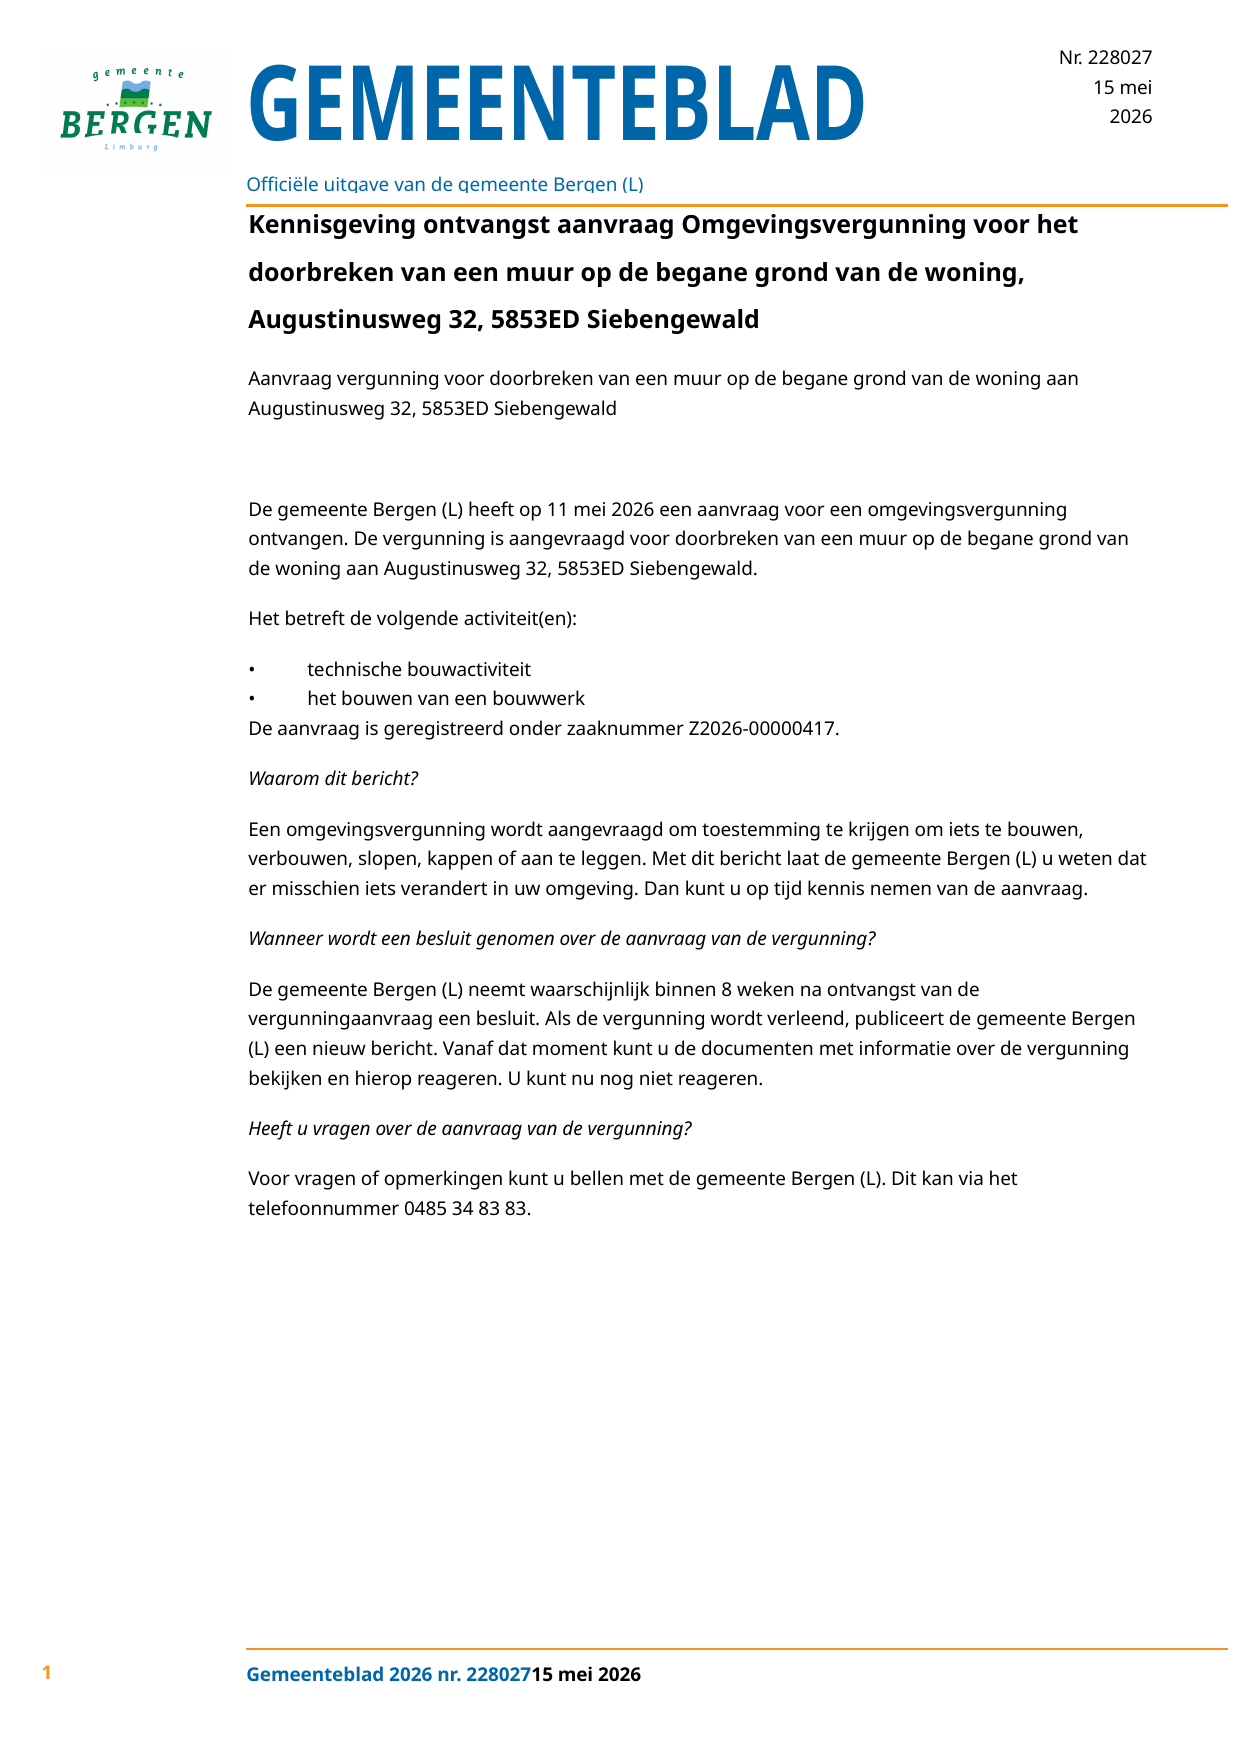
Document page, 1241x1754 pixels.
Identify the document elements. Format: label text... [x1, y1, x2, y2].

text Kennisgeving ontvangst aanvraag Omgevingsvergunning voor het doorbreken van een muur op de begane grond van de woning, Augustinusweg 32, 5853ED Siebengewald [248, 207, 1152, 336]
picture [41, 47, 231, 172]
text De gemeente Bergen (L) heeft op 11 mei 2026 een aanvraag voor een omgevingsvergunning ontvangen. De vergunning is aangevraagd voor doorbreken van een muur op de begane grond van de woning aan Augustinusweg 32, 5853ED Siebengewald. [248, 496, 1152, 581]
text Wanneer wordt een besluit genomen over de aanvraag van de vergunning? [248, 926, 1152, 951]
list technische bouwactiviteit [248, 656, 1152, 682]
text Een omgevingsvergunning wordt aangevraagd om toestemming te krijgen om iets te bouwen, verbouwen, slopen, kappen of aan te leggen. Met dit bericht laat de gemeente Bergen (L) u weten dat er misschien iets verandert in uw omgeving. Dan kunt u op tijd kennis nemen van de aanvraag. [248, 816, 1152, 901]
text Voor vragen of opmerkingen kunt u bellen met de gemeente Bergen (L). Dit kan via het telefoonnummer 0485 34 83 83. [248, 1166, 1152, 1221]
text Heeft u vragen over de aanvraag van de vergunning? [248, 1115, 1152, 1141]
text Aanvraag vergunning voor doorbreken van een muur op de begane grond van de woning aan Augustinusweg 32, 5853ED Siebengewald [248, 366, 1152, 421]
text De aanvraag is geregistreerd onder zaaknummer Z2026-00000417. [248, 715, 1152, 741]
list het bouwen van een bouwwerk [248, 686, 1152, 711]
text Het betreft de volgende activiteit(en): [248, 606, 1152, 631]
text De gemeente Bergen (L) neemt waarschijnlijk binnen 8 weken na ontvangst van de vergunningaanvraag een besluit. Als de vergunning wordt verleend, publiceert de gemeente Bergen (L) een nieuw bericht. Vanaf dat moment kunt u de documenten met informatie over de vergunning bekijken en hierop reageren. U kunt nu nog niet reageren. [248, 976, 1152, 1090]
text Waarom dit bericht? [248, 766, 1152, 791]
